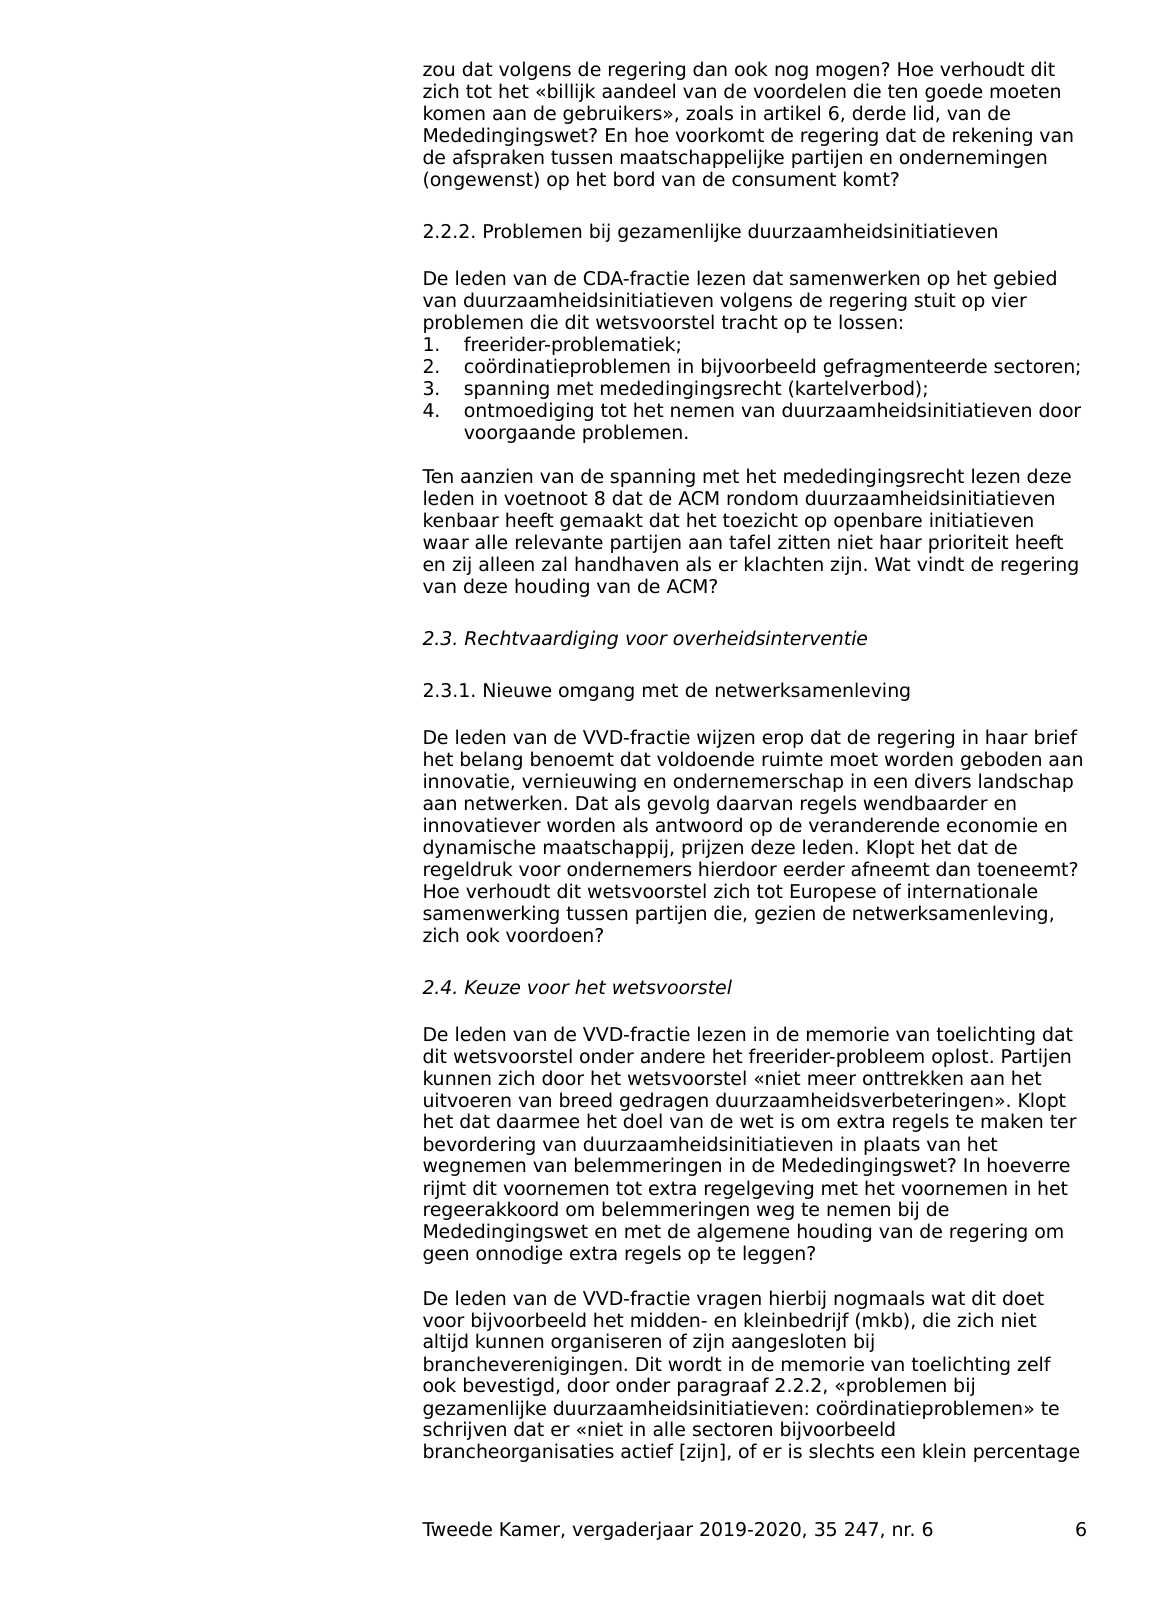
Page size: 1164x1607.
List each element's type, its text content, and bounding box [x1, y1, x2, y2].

text De leden van de VVD-fractie lezen in de memorie van toelichting dat dit wetsvoorstel onder andere het freerider-probleem oplost. Partijen kunnen zich door het wetsvoorstel «niet meer onttrekken aan het uitvoeren van breed gedragen duurzaamheidsverbeteringen». Klopt het dat daarmee het doel van de wet is om extra regels te maken ter bevordering van duurzaamheidsinitiatieven in plaats van het wegnemen van belemmeringen in de Mededingingswet? In hoeverre rijmt dit voornemen tot extra regelgeving met het voornemen in het regeerakkoord om belemmeringen weg te nemen bij de Mededingingswet en met de algemene houding van de regering om geen onnodige extra regels op te leggen? [422, 1023, 1087, 1265]
text 3. spanning met mededingingsrecht (kartelverbod); [422, 378, 1087, 400]
text 2. coördinatieproblemen in bijvoorbeeld gefragmenteerde sectoren; [422, 356, 1087, 378]
subtitle 2.4. Keuze voor het wetsvoorstel [422, 977, 1087, 998]
subtitle 2.3. Rechtvaardiging voor overheidsinterventie [422, 628, 1087, 650]
text 1. freerider-problematiek; [422, 334, 1087, 356]
text 4. ontmoediging tot het nemen van duurzaamheidsinitiatieven door voorgaande problemen. [422, 400, 1087, 444]
subtitle 2.3.1. Nieuwe omgang met de netwerksamenleving [422, 680, 1087, 702]
text De leden van de VVD-fractie wijzen erop dat de regering in haar brief het belang benoemt dat voldoende ruimte moet worden geboden aan innovatie, vernieuwing en ondernemerschap in een divers landschap aan netwerken. Dat als gevolg daarvan regels wendbaarder en innovatiever worden als antwoord op de veranderende economie en dynamische maatschappij, prijzen deze leden. Klopt het dat de regeldruk voor ondernemers hierdoor eerder afneemt dan toeneemt? Hoe verhoudt dit wetsvoorstel zich tot Europese of internationale samenwerking tussen partijen die, gezien de netwerksamenleving, zich ook voordoen? [422, 727, 1087, 947]
subtitle 2.2.2. Problemen bij gezamenlijke duurzaamheidsinitiatieven [422, 221, 1087, 243]
text Ten aanzien van de spanning met het mededingingsrecht lezen deze leden in voetnoot 8 dat de ACM rondom duurzaamheidsinitiatieven kenbaar heeft gemaakt dat het toezicht op openbare initiatieven waar alle relevante partijen aan tafel zitten niet haar prioriteit heeft en zij alleen zal handhaven als er klachten zijn. Wat vindt de regering van deze houding van de ACM? [422, 466, 1087, 598]
text De leden van de VVD-fractie vragen hierbij nogmaals wat dit doet voor bijvoorbeeld het midden- en kleinbedrijf (mkb), die zich niet altijd kunnen organiseren of zijn aangesloten bij brancheverenigingen. Dit wordt in de memorie van toelichting zelf ook bevestigd, door onder paragraaf 2.2.2, «problemen bij gezamenlijke duurzaamheidsinitiatieven: coördinatieproblemen» te schrijven dat er «niet in alle sectoren bijvoorbeeld brancheorganisaties actief [zijn], of er is slechts een klein percentage [422, 1287, 1087, 1463]
text zou dat volgens de regering dan ook nog mogen? Hoe verhoudt dit zich tot het «billijk aandeel van de voordelen die ten goede moeten komen aan de gebruikers», zoals in artikel 6, derde lid, van de Mededingingswet? En hoe voorkomt de regering dat de rekening van de afspraken tussen maatschappelijke partijen en ondernemingen (ongewenst) op het bord van de consument komt? [422, 59, 1087, 191]
text De leden van de CDA-fractie lezen dat samenwerken op het gebied van duurzaamheidsinitiatieven volgens de regering stuit op vier problemen die dit wetsvoorstel tracht op te lossen: [422, 268, 1087, 334]
